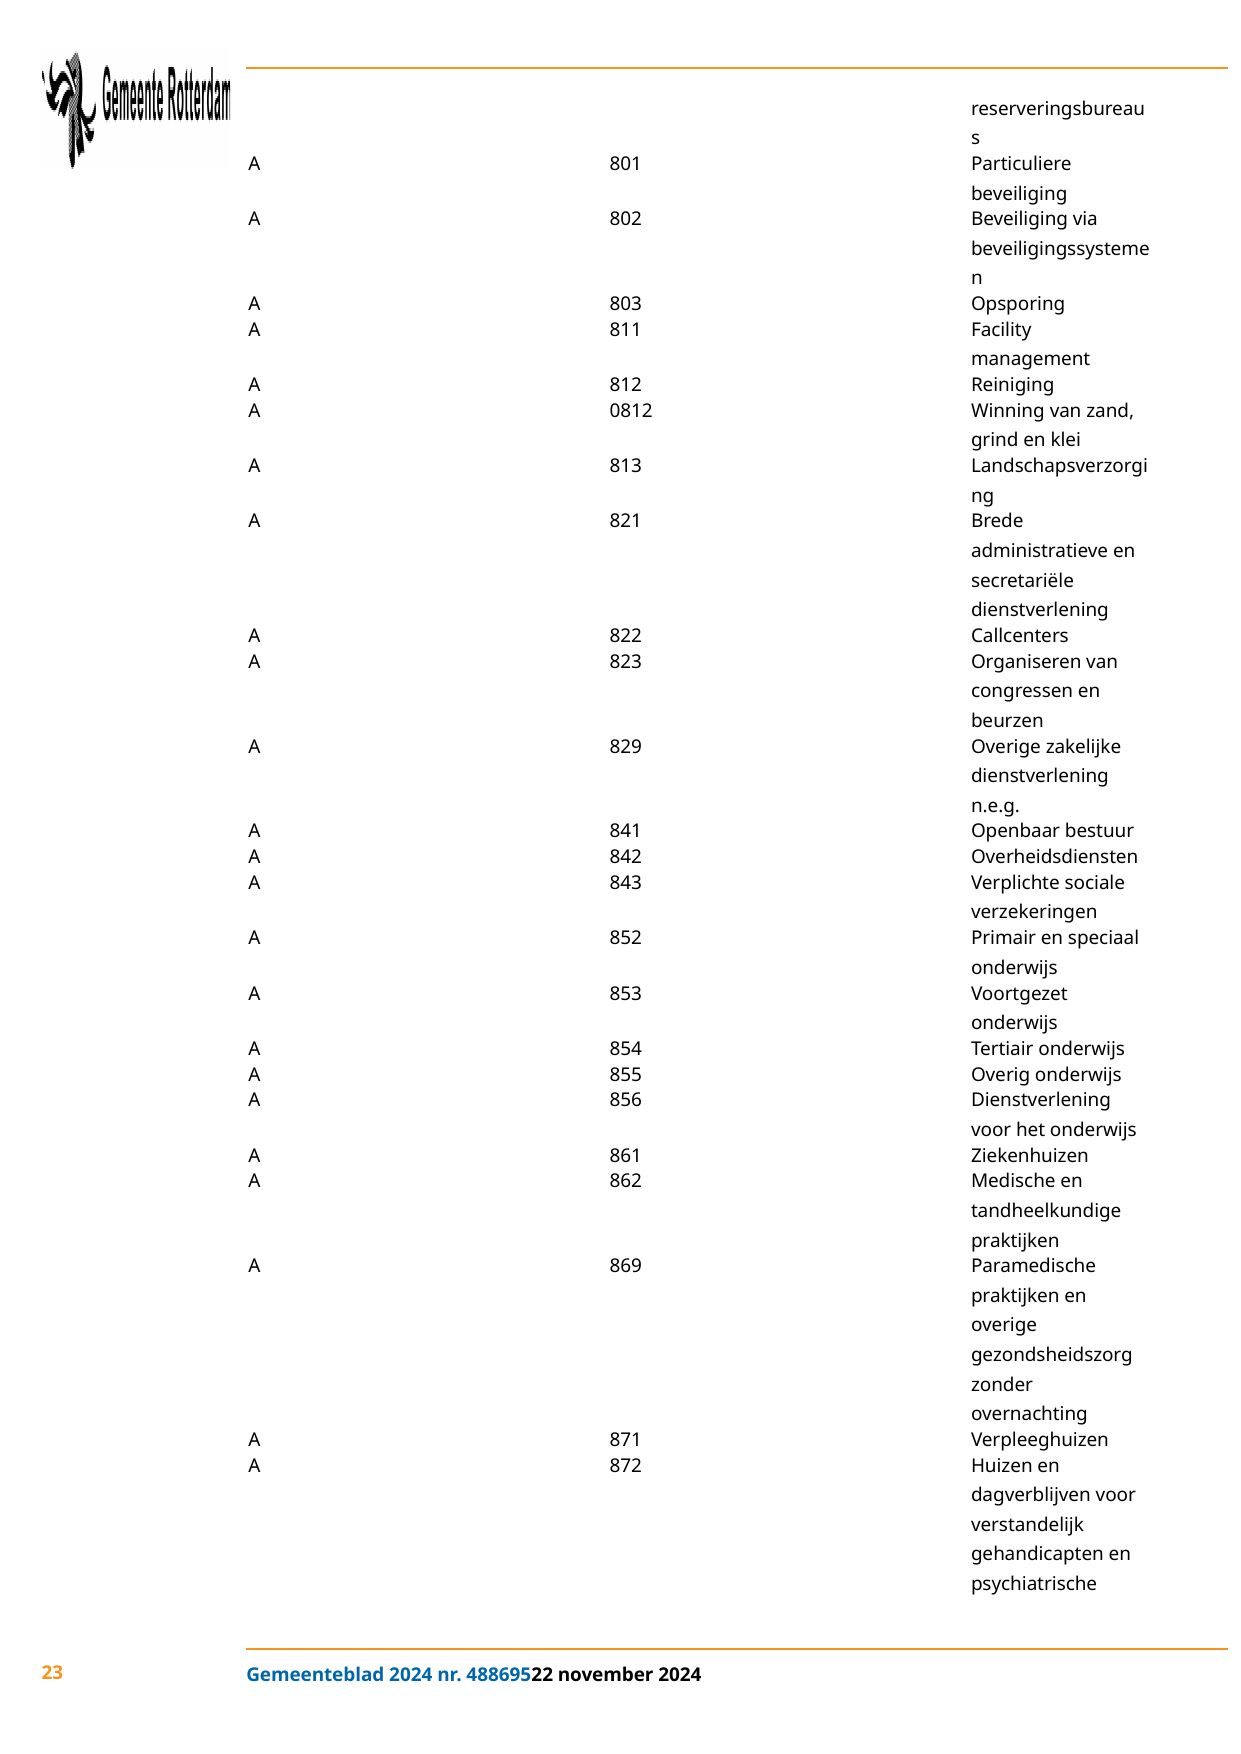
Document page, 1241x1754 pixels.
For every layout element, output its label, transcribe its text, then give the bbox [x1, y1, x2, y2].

table_cell 862 [609, 1168, 971, 1252]
table_cell Tertiair onderwijs [971, 1035, 1152, 1061]
table_cell 853 [609, 980, 971, 1035]
table_cell Brede administratieve en secretariële dienstverlening [971, 508, 1152, 622]
table_cell Winning van zand, grind en klei [971, 397, 1152, 452]
table_cell 0812 [609, 397, 971, 452]
table_cell A [248, 1035, 609, 1061]
table_cell Facility management [971, 316, 1152, 371]
table_cell A [248, 453, 609, 508]
table_cell 812 [609, 371, 971, 397]
table_cell Overige zakelijke dienstverlening n.e.g. [971, 733, 1152, 818]
table_cell 861 [609, 1142, 971, 1168]
table_cell Overig onderwijs [971, 1061, 1152, 1087]
table_cell A [248, 648, 609, 733]
table_cell 802 [609, 205, 971, 290]
table_cell Primair en speciaal onderwijs [971, 925, 1152, 980]
table_cell A [248, 371, 609, 397]
table_cell 854 [609, 1035, 971, 1061]
table_cell 872 [609, 1452, 971, 1596]
table_cell 811 [609, 316, 971, 371]
table_cell Reiniging [971, 371, 1152, 397]
table_cell 871 [609, 1426, 971, 1452]
table_cell 842 [609, 844, 971, 869]
table_cell Voortgezet onderwijs [971, 980, 1152, 1035]
table_cell A [248, 1087, 609, 1142]
table_cell A [248, 733, 609, 818]
table_cell A [248, 316, 609, 371]
table_cell Verplichte sociale verzekeringen [971, 869, 1152, 924]
table_cell Organiseren van congressen en beurzen [971, 648, 1152, 733]
table_cell Huizen en dagverblijven voor verstandelijk gehandicapten en psychiatrische [971, 1452, 1152, 1596]
table_cell 843 [609, 869, 971, 924]
table_cell Openbaar bestuur [971, 818, 1152, 843]
table_cell A [248, 397, 609, 452]
table_cell A [248, 925, 609, 980]
picture [41, 47, 231, 172]
table_cell 801 [609, 150, 971, 205]
table_cell Paramedische praktijken en overige gezondsheidszorg zonder overnachting [971, 1253, 1152, 1426]
table_cell 869 [609, 1253, 971, 1426]
table_cell A [248, 622, 609, 648]
table_cell 821 [609, 508, 971, 622]
table_cell A [248, 1253, 609, 1426]
table_cell Ziekenhuizen [971, 1142, 1152, 1168]
table_cell A [248, 1452, 609, 1596]
table_cell Overheidsdiensten [971, 844, 1152, 869]
table_cell A [248, 205, 609, 290]
table_cell Landschapsverzorging [971, 453, 1152, 508]
table_cell Verpleeghuizen [971, 1426, 1152, 1452]
table_cell A [248, 150, 609, 205]
table_cell A [248, 980, 609, 1035]
table_cell A [248, 508, 609, 622]
table_cell 856 [609, 1087, 971, 1142]
table_cell Opsporing [971, 290, 1152, 316]
table_cell Beveiliging via beveiligingssystemen [971, 205, 1152, 290]
table_cell reserveringsbureaus [971, 95, 1152, 150]
table_cell A [248, 1061, 609, 1087]
table_cell Dienstverlening voor het onderwijs [971, 1087, 1152, 1142]
table_cell [248, 95, 609, 150]
table_cell Particuliere beveiliging [971, 150, 1152, 205]
table_cell 823 [609, 648, 971, 733]
table_cell A [248, 869, 609, 924]
table_cell 829 [609, 733, 971, 818]
table_cell [609, 95, 971, 150]
table_cell 855 [609, 1061, 971, 1087]
table_cell 803 [609, 290, 971, 316]
table_cell Medische en tandheelkundige praktijken [971, 1168, 1152, 1252]
table_cell A [248, 844, 609, 869]
table_cell 813 [609, 453, 971, 508]
table_cell A [248, 1168, 609, 1252]
table_cell A [248, 1426, 609, 1452]
table_cell A [248, 1142, 609, 1168]
table_cell 822 [609, 622, 971, 648]
table_cell A [248, 818, 609, 843]
table_cell 841 [609, 818, 971, 843]
table_cell 852 [609, 925, 971, 980]
table_cell Callcenters [971, 622, 1152, 648]
table_cell A [248, 290, 609, 316]
